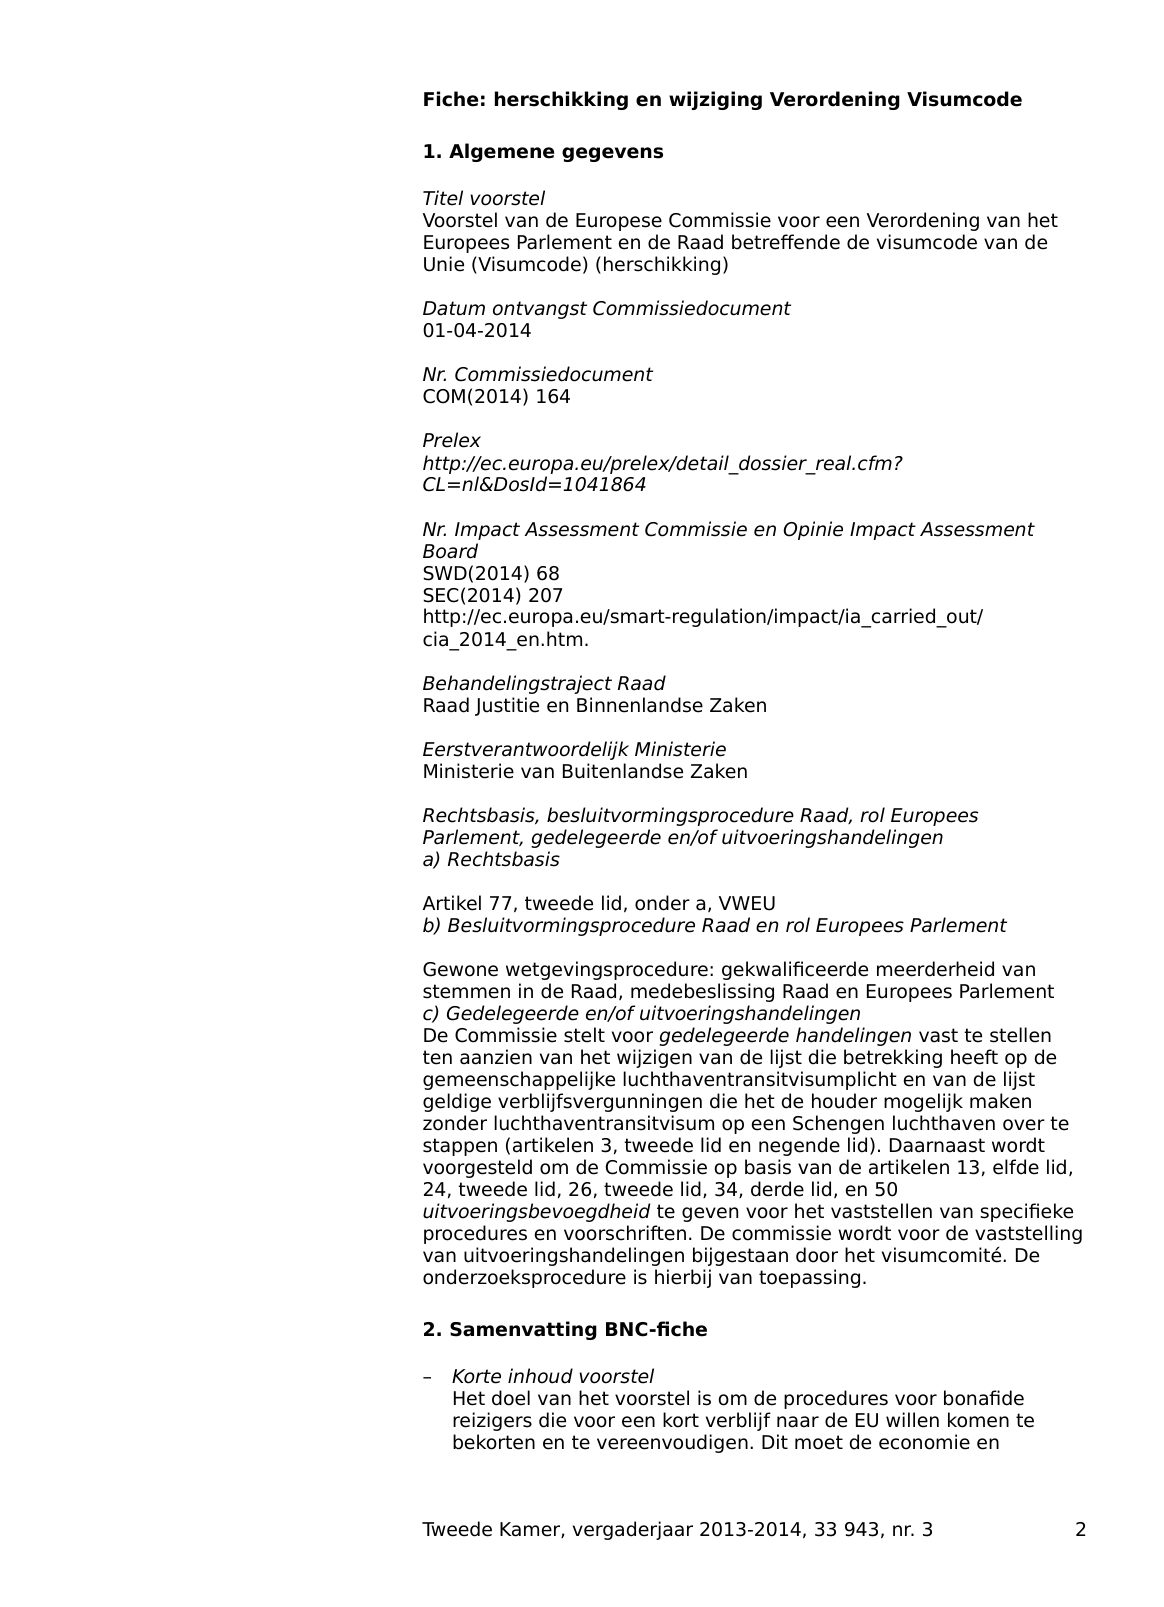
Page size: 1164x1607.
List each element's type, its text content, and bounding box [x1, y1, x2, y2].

text SEC(2014) 207 [422, 584, 1087, 606]
text Ministerie van Buitenlandse Zaken [422, 761, 1087, 783]
text b) Besluitvormingsprocedure Raad en rol Europees Parlement [422, 915, 1087, 937]
text a) Rechtsbasis [422, 849, 1087, 871]
text http://ec.europa.eu/prelex/detail_dossier_real.cfm?CL=nl&DosId=1041864 [422, 452, 1087, 496]
text – Korte inhoud voorstel [422, 1366, 1087, 1388]
text Datum ontvangst Commissiedocument [422, 298, 1087, 320]
subtitle Fiche: herschikking en wijziging Verordening Visumcode [422, 89, 1087, 111]
text COM(2014) 164 [422, 386, 1087, 408]
text Titel voorstel [422, 188, 1087, 210]
subtitle 1. Algemene gegevens [422, 141, 1087, 163]
text SWD(2014) 68 [422, 562, 1087, 584]
text c) Gedelegeerde en/of uitvoeringshandelingen [422, 1003, 1087, 1025]
text Prelex [422, 430, 1087, 452]
subtitle 2. Samenvatting BNC-fiche [422, 1319, 1087, 1341]
text http://ec.europa.eu/smart-regulation/impact/ia_carried_out/cia_2014_en.htm. [422, 606, 1087, 650]
text Voorstel van de Europese Commissie voor een Verordening van het Europees Parlement en de Raad betreffende de visumcode van de Unie (Visumcode) (herschikking) [422, 210, 1087, 276]
text Behandelingstraject Raad [422, 673, 1087, 694]
text Nr. Commissiedocument [422, 364, 1087, 386]
text Artikel 77, tweede lid, onder a, VWEU [422, 893, 1087, 915]
text Nr. Impact Assessment Commissie en Opinie Impact Assessment Board [422, 518, 1087, 562]
text Raad Justitie en Binnenlandse Zaken [422, 694, 1087, 717]
text De Commissie stelt voor gedelegeerde handelingen vast te stellen ten aanzien van het wijzigen van de lijst die betrekking heeft op de gemeenschappelijke luchthaventransitvisumplicht en van de lijst geldige verblijfsvergunningen die het de houder mogelijk maken zonder luchthaventransitvisum op een Schengen luchthaven over te stappen (artikelen 3, tweede lid en negende lid). Daarnaast wordt voorgesteld om de Commissie op basis van de artikelen 13, elfde lid, 24, tweede lid, 26, tweede lid, 34, derde lid, en 50 uitvoeringsbevoegdheid te geven voor het vaststellen van specifieke procedures en voorschriften. De commissie wordt voor de vaststelling van uitvoeringshandelingen bijgestaan door het visumcomité. De onderzoeksprocedure is hierbij van toepassing. [422, 1025, 1087, 1289]
text 01-04-2014 [422, 320, 1087, 342]
text Rechtsbasis, besluitvormingsprocedure Raad, rol Europees Parlement, gedelegeerde en/of uitvoeringshandelingen [422, 805, 1087, 849]
text Gewone wetgevingsprocedure: gekwalificeerde meerderheid van stemmen in de Raad, medebeslissing Raad en Europees Parlement [422, 959, 1087, 1003]
text Het doel van het voorstel is om de procedures voor bonafide reizigers die voor een kort verblijf naar de EU willen komen te bekorten en te vereenvoudigen. Dit moet de economie en [452, 1388, 1087, 1454]
text Eerstverantwoordelijk Ministerie [422, 739, 1087, 761]
